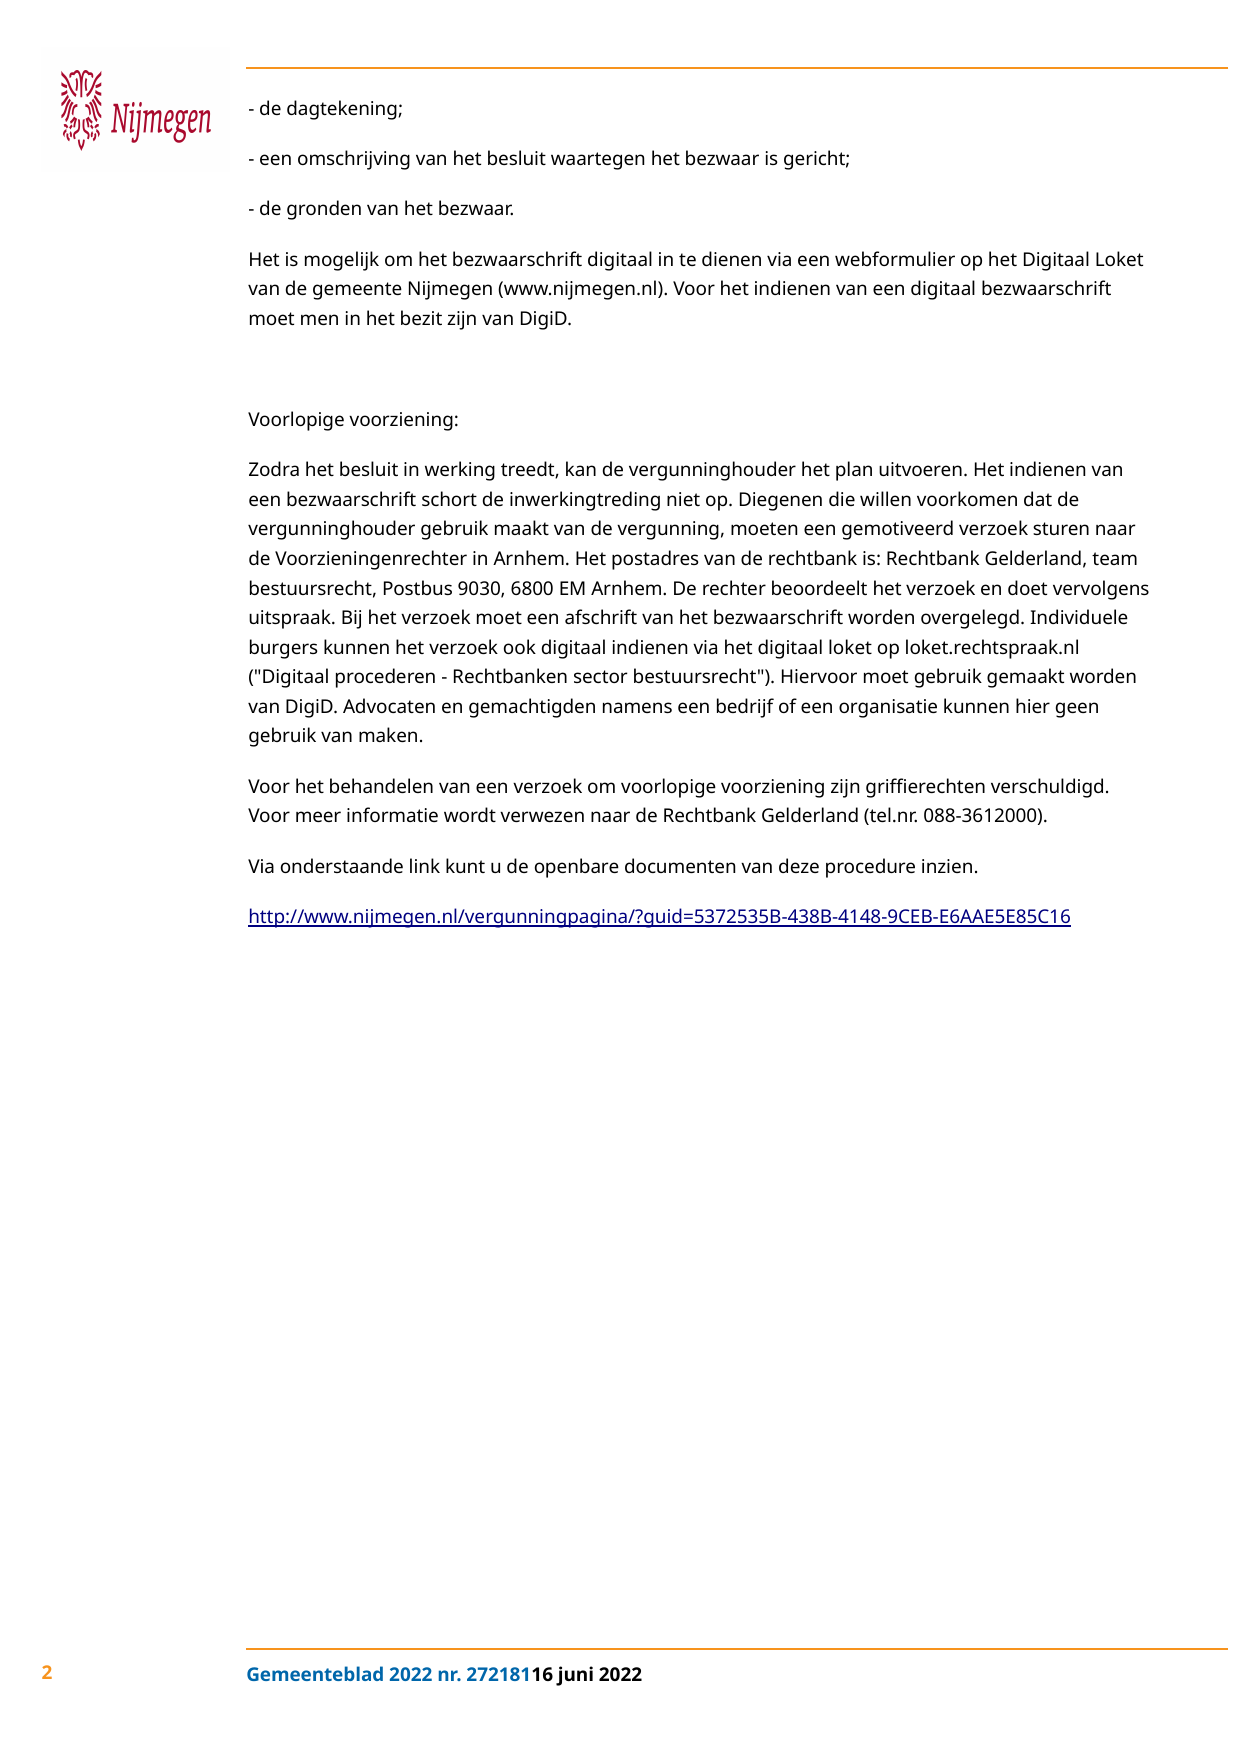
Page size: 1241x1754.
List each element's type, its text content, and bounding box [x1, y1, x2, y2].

text Het is mogelijk om het bezwaarschrift digitaal in te dienen via een webformulier op het Digitaal Loket van de gemeente Nijmegen (www.nijmegen.nl). Voor het indienen van een digitaal bezwaarschrift moet men in het bezit zijn van DigiD. [248, 246, 1152, 331]
text - de dagtekening; [248, 95, 1152, 121]
text http://www.nijmegen.nl/vergunningpagina/?guid=5372535B-438B-4148-9CEB-E6AAE5E85C16 [248, 903, 1152, 929]
text Via onderstaande link kunt u de openbare documenten van deze procedure inzien. [248, 853, 1152, 879]
text - een omschrijving van het besluit waartegen het bezwaar is gericht; [248, 145, 1152, 171]
picture [41, 47, 231, 172]
text Voorlopige voorziening: [248, 406, 1152, 432]
text Voor het behandelen van een verzoek om voorlopige voorziening zijn griffierechten verschuldigd. Voor meer informatie wordt verwezen naar de Rechtbank Gelderland (tel.nr. 088-3612000). [248, 773, 1152, 828]
text Zodra het besluit in werking treedt, kan de vergunninghouder het plan uitvoeren. Het indienen van een bezwaarschrift schort de inwerkingtreding niet op. Diegenen die willen voorkomen dat de vergunninghouder gebruik maakt van de vergunning, moeten een gemotiveerd verzoek sturen naar de Voorzieningenrechter in Arnhem. Het postadres van de rechtbank is: Rechtbank Gelderland, team bestuursrecht, Postbus 9030, 6800 EM Arnhem. De rechter beoordeelt het verzoek en doet vervolgens uitspraak. Bij het verzoek moet een afschrift van het bezwaarschrift worden overgelegd. Individuele burgers kunnen het verzoek ook digitaal indienen via het digitaal loket op loket.rechtspraak.nl ("Digitaal procederen - Rechtbanken sector bestuursrecht"). Hiervoor moet gebruik gemaakt worden van DigiD. Advocaten en gemachtigden namens een bedrijf of een organisatie kunnen hier geen gebruik van maken. [248, 456, 1152, 748]
text - de gronden van het bezwaar. [248, 196, 1152, 221]
